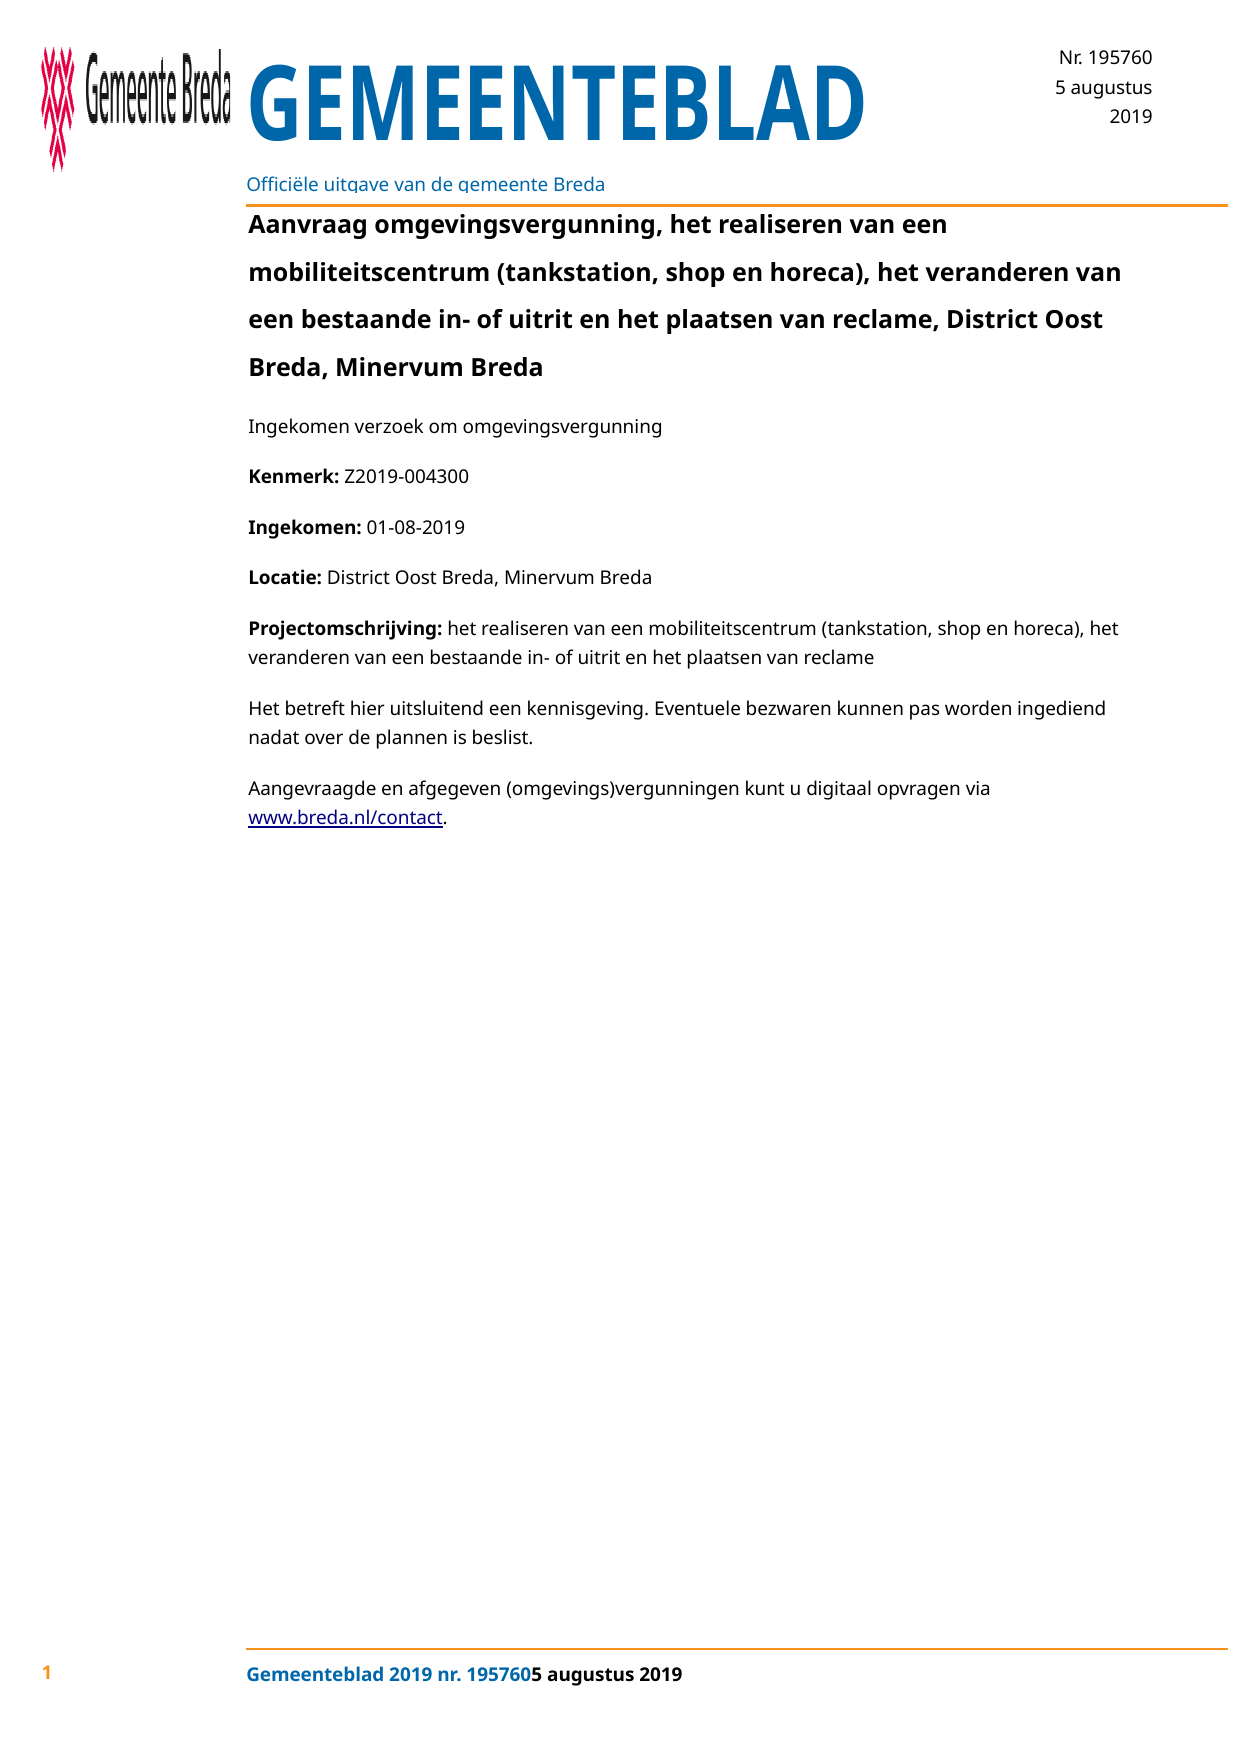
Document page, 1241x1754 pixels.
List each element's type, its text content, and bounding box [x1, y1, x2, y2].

text Kenmerk: Z2019-004300 [248, 463, 1152, 489]
text Locatie: District Oost Breda, Minervum Breda [248, 564, 1152, 590]
text Het betreft hier uitsluitend een kennisgeving. Eventuele bezwaren kunnen pas worden ingediend nadat over de plannen is beslist. [248, 695, 1152, 750]
text Ingekomen: 01-08-2019 [248, 514, 1152, 540]
picture [41, 47, 231, 172]
text Aanvraag omgevingsvergunning, het realiseren van een mobiliteitscentrum (tankstation, shop en horeca), het veranderen van een bestaande in- of uitrit en het plaatsen van reclame, District Oost Breda, Minervum Breda [248, 207, 1152, 384]
text Ingekomen verzoek om omgevingsvergunning [248, 413, 1152, 439]
text Aangevraagde en afgegeven (omgevings)vergunningen kunt u digitaal opvragen via www.breda.nl/contact. [248, 775, 1152, 830]
text Projectomschrijving: het realiseren van een mobiliteitscentrum (tankstation, shop en horeca), het veranderen van een bestaande in- of uitrit en het plaatsen van reclame [248, 615, 1152, 670]
